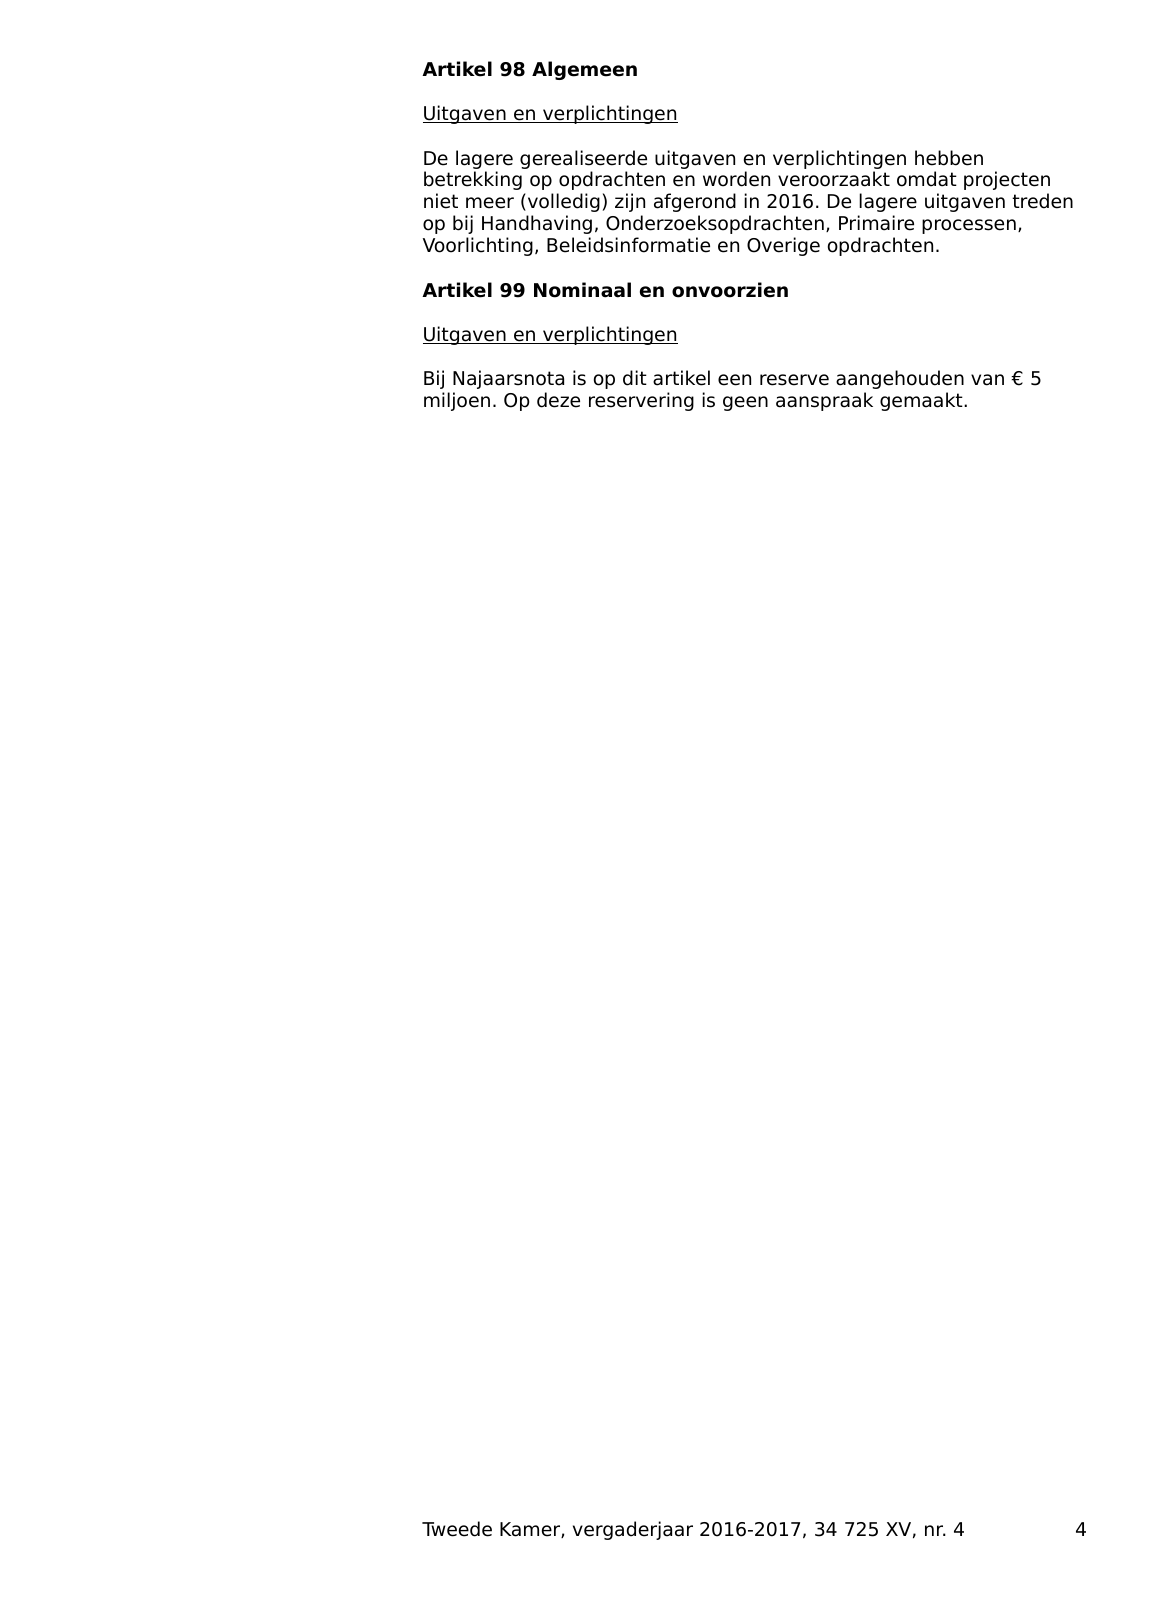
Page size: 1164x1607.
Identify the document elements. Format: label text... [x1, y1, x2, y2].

subtitle Uitgaven en verplichtingen [422, 324, 1087, 346]
subtitle Artikel 99 Nominaal en onvoorzien [422, 279, 1087, 301]
text De lagere gerealiseerde uitgaven en verplichtingen hebben betrekking op opdrachten en worden veroorzaakt omdat projecten niet meer (volledig) zijn afgerond in 2016. De lagere uitgaven treden op bij Handhaving, Onderzoeksopdrachten, Primaire processen, Voorlichting, Beleidsinformatie en Overige opdrachten. [422, 147, 1087, 257]
text Bij Najaarsnota is op dit artikel een reserve aangehouden van € 5 miljoen. Op deze reservering is geen aanspraak gemaakt. [422, 368, 1087, 412]
subtitle Artikel 98 Algemeen [422, 59, 1087, 81]
subtitle Uitgaven en verplichtingen [422, 103, 1087, 125]
